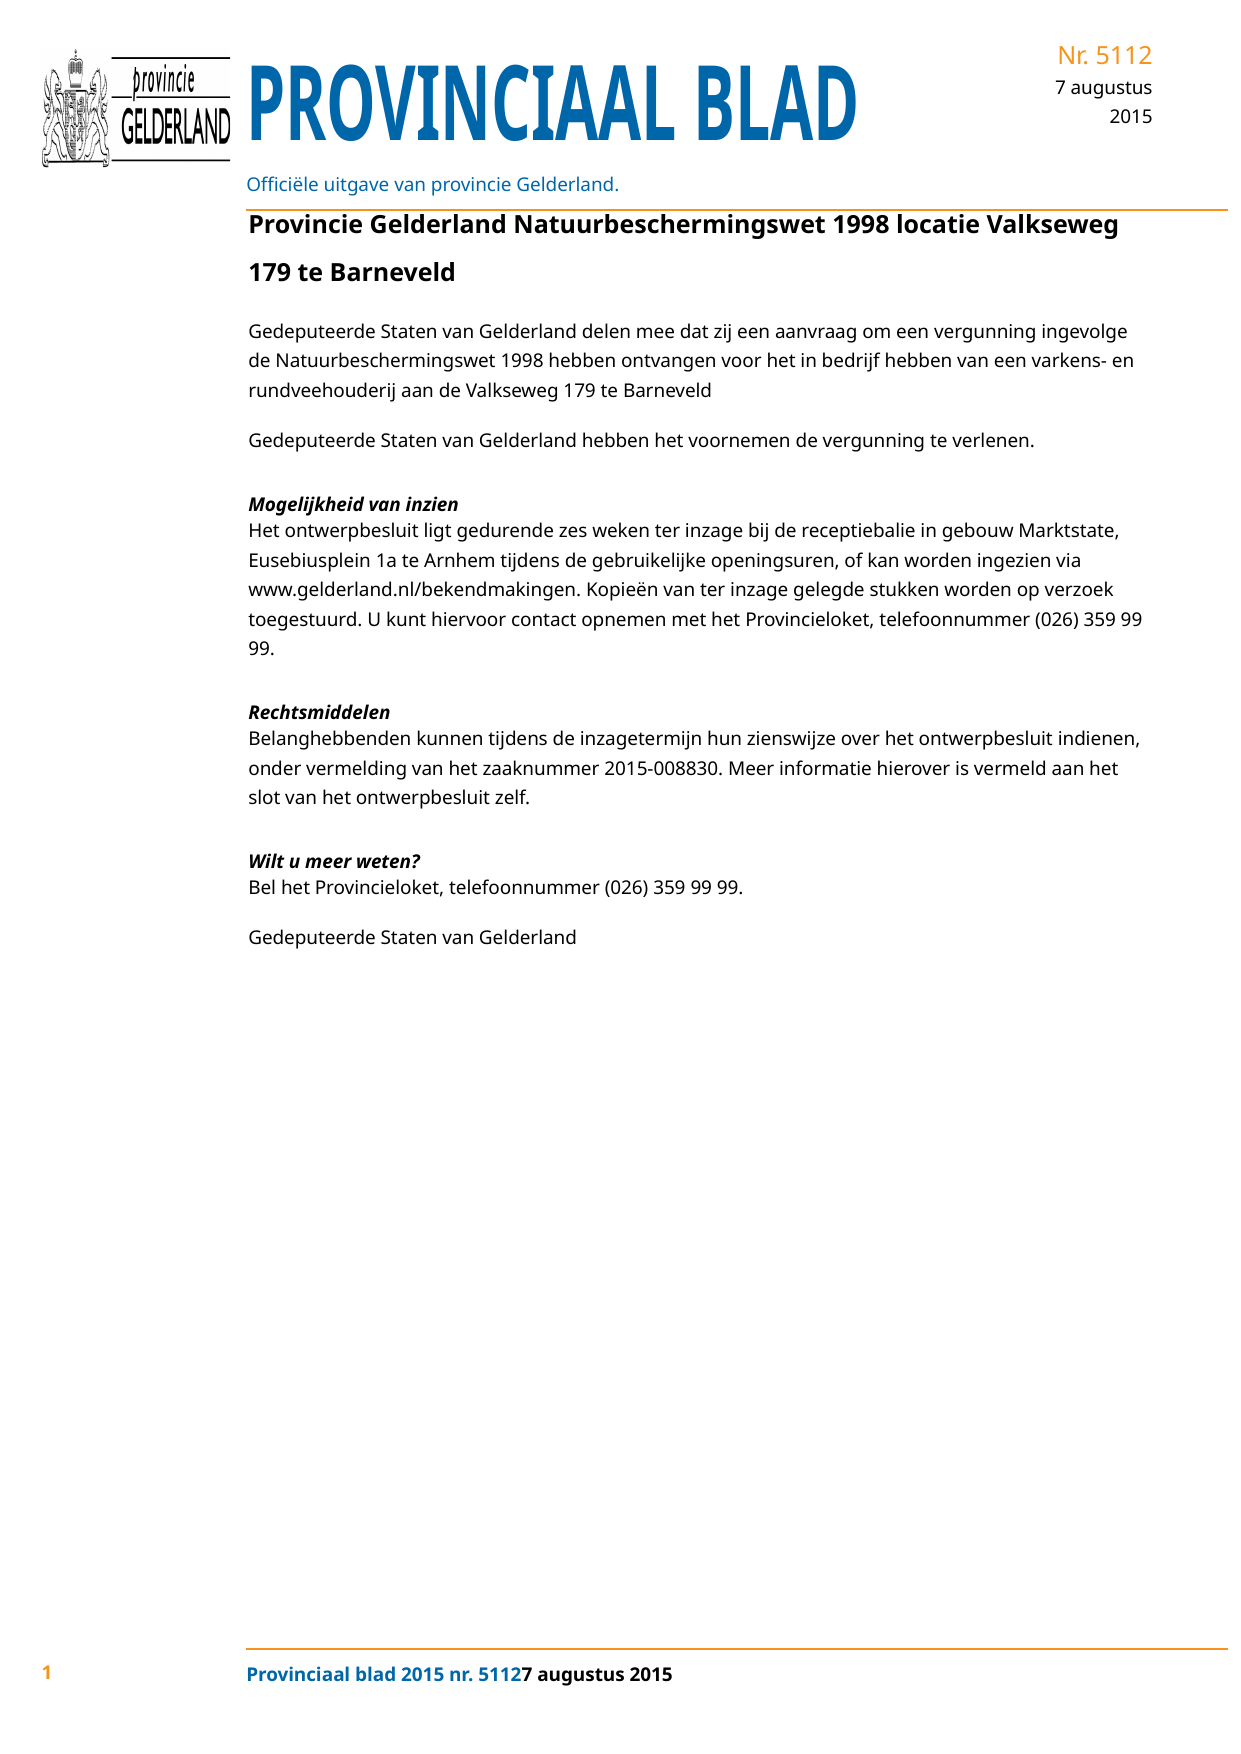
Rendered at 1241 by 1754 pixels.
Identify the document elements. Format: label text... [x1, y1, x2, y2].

text Gedeputeerde Staten van Gelderland delen mee dat zij een aanvraag om een vergunning ingevolge de Natuurbeschermingswet 1998 hebben ontvangen voor het in bedrijf hebben van een varkens- en rundveehouderij aan de Valkseweg 179 te Barneveld [248, 318, 1152, 403]
text Provincie Gelderland Natuurbeschermingswet 1998 locatie Valkseweg 179 te Barneveld [248, 211, 1152, 288]
text Gedeputeerde Staten van Gelderland hebben het voornemen de vergunning te verlenen. [248, 427, 1152, 453]
text Mogelijkheid van inzien [248, 491, 1152, 517]
text Belanghebbenden kunnen tijdens de inzagetermijn hun zienswijze over het ontwerpbesluit indienen, onder vermelding van het zaaknummer 2015-008830. Meer informatie hierover is vermeld aan het slot van het ontwerpbesluit zelf. [248, 725, 1152, 810]
text Wilt u meer weten? [248, 848, 1152, 874]
text Het ontwerpbesluit ligt gedurende zes weken ter inzage bij de receptiebalie in gebouw Marktstate, Eusebiusplein 1a te Arnhem tijdens de gebruikelijke openingsuren, of kan worden ingezien via www.gelderland.nl/bekendmakingen. Kopieën van ter inzage gelegde stukken worden op verzoek toegestuurd. U kunt hiervoor contact opnemen met het Provincieloket, telefoonnummer (026) 359 99 99. [248, 517, 1152, 661]
text Bel het Provincieloket, telefoonnummer (026) 359 99 99. [248, 874, 1152, 900]
text Rechtsmiddelen [248, 699, 1152, 725]
picture [41, 47, 231, 172]
text Gedeputeerde Staten van Gelderland [248, 924, 1152, 950]
